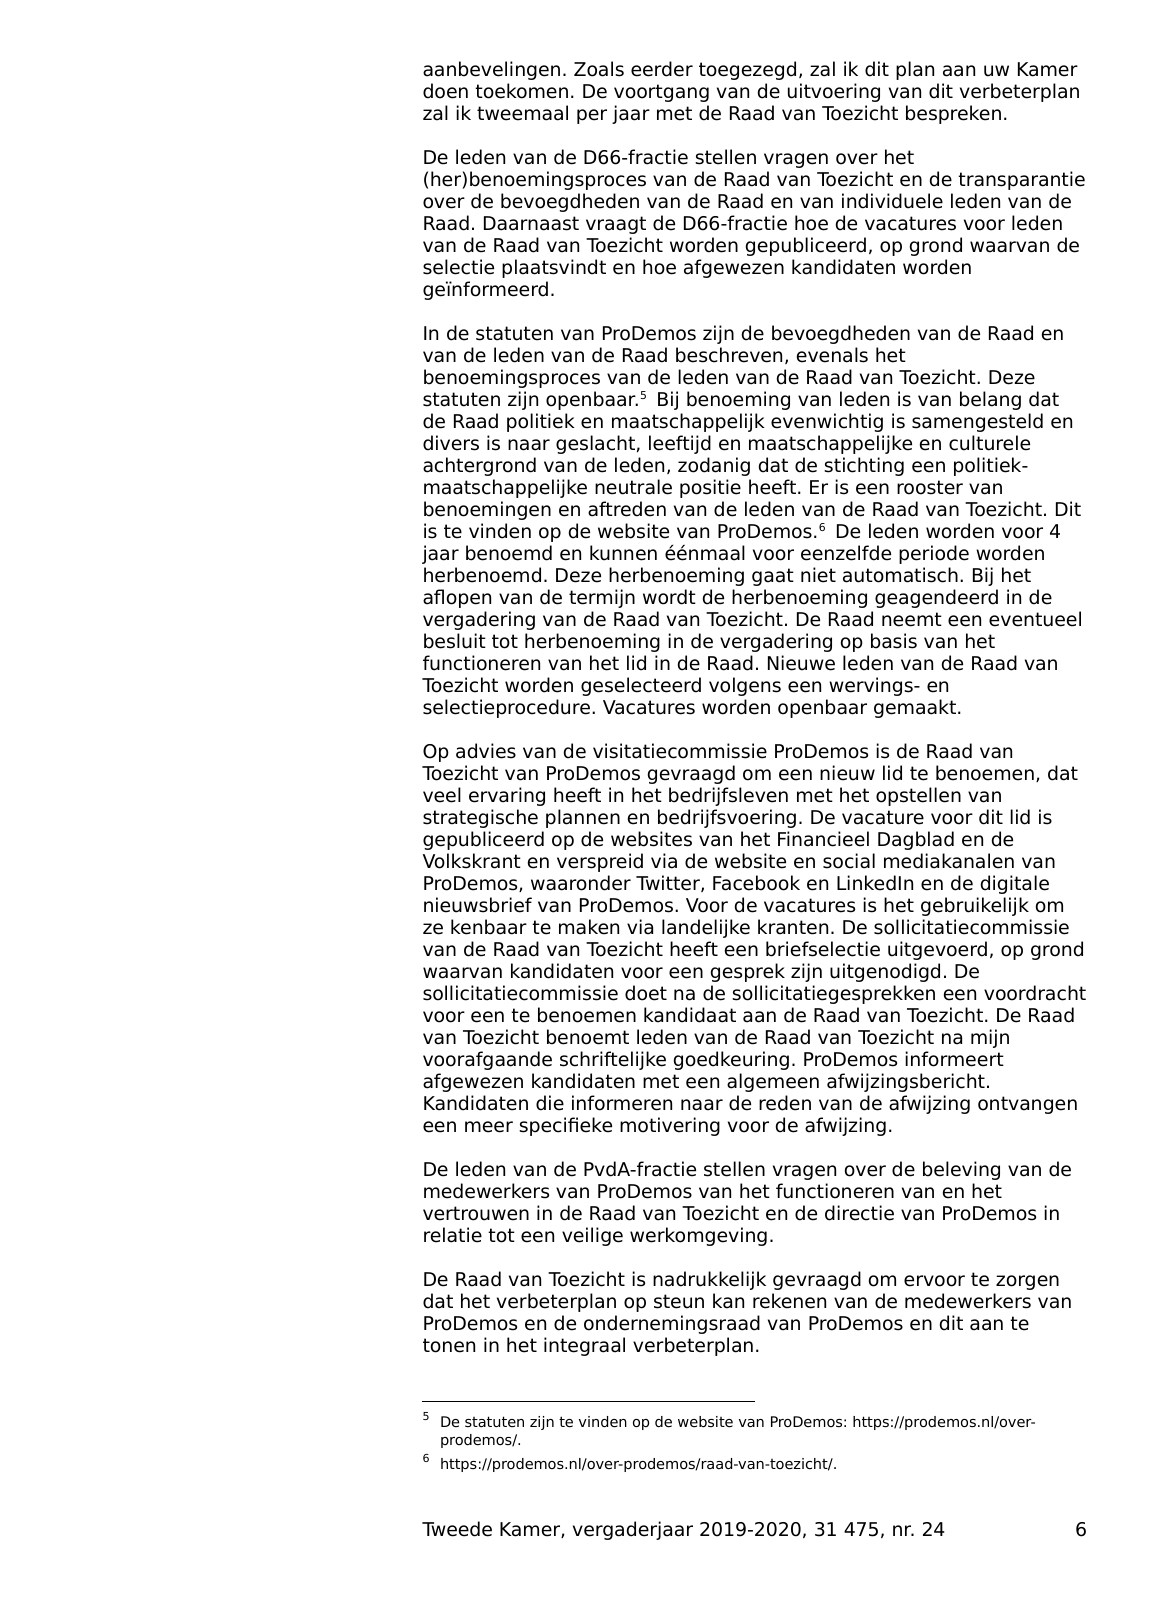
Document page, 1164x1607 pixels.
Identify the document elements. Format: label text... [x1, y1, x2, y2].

text De leden van de D66-fractie stellen vragen over het (her)benoemingsproces van de Raad van Toezicht en de transparantie over de bevoegdheden van de Raad en van individuele leden van de Raad. Daarnaast vraagt de D66-fractie hoe de vacatures voor leden van de Raad van Toezicht worden gepubliceerd, op grond waarvan de selectie plaatsvindt en hoe afgewezen kandidaten worden geïnformeerd. [422, 147, 1087, 301]
text https://prodemos.nl/over-prodemos/raad-van-toezicht/. [422, 1452, 1087, 1474]
text De leden van de PvdA-fractie stellen vragen over de beleving van de medewerkers van ProDemos van het functioneren van en het vertrouwen in de Raad van Toezicht en de directie van ProDemos in relatie tot een veilige werkomgeving. [422, 1159, 1087, 1247]
text In de statuten van ProDemos zijn de bevoegdheden van de Raad en van de leden van de Raad beschreven, evenals het benoemingsproces van de leden van de Raad van Toezicht. Deze statuten zijn openbaar. Bij benoeming van leden is van belang dat de Raad politiek en maatschappelijk evenwichtig is samengesteld en divers is naar geslacht, leeftijd en maatschappelijke en culturele achtergrond van de leden, zodanig dat de stichting een politiek-maatschappelijke neutrale positie heeft. Er is een rooster van benoemingen en aftreden van de leden van de Raad van Toezicht. Dit is te vinden op de website van ProDemos. De leden worden voor 4 jaar benoemd en kunnen éénmaal voor eenzelfde periode worden herbenoemd. Deze herbenoeming gaat niet automatisch. Bij het aflopen van de termijn wordt de herbenoeming geagendeerd in de vergadering van de Raad van Toezicht. De Raad neemt een eventueel besluit tot herbenoeming in de vergadering op basis van het functioneren van het lid in de Raad. Nieuwe leden van de Raad van Toezicht worden geselecteerd volgens een wervings- en selectieprocedure. Vacatures worden openbaar gemaakt. [422, 323, 1087, 719]
text Op advies van de visitatiecommissie ProDemos is de Raad van Toezicht van ProDemos gevraagd om een nieuw lid te benoemen, dat veel ervaring heeft in het bedrijfsleven met het opstellen van strategische plannen en bedrijfsvoering. De vacature voor dit lid is gepubliceerd op de websites van het Financieel Dagblad en de Volkskrant en verspreid via de website en social mediakanalen van ProDemos, waaronder Twitter, Facebook en LinkedIn en de digitale nieuwsbrief van ProDemos. Voor de vacatures is het gebruikelijk om ze kenbaar te maken via landelijke kranten. De sollicitatiecommissie van de Raad van Toezicht heeft een briefselectie uitgevoerd, op grond waarvan kandidaten voor een gesprek zijn uitgenodigd. De sollicitatiecommissie doet na de sollicitatiegesprekken een voordracht voor een te benoemen kandidaat aan de Raad van Toezicht. De Raad van Toezicht benoemt leden van de Raad van Toezicht na mijn voorafgaande schriftelijke goedkeuring. ProDemos informeert afgewezen kandidaten met een algemeen afwijzingsbericht. Kandidaten die informeren naar de reden van de afwijzing ontvangen een meer specifieke motivering voor de afwijzing. [422, 741, 1087, 1137]
text De statuten zijn te vinden op de website van ProDemos: https://prodemos.nl/over-prodemos/. [422, 1410, 1087, 1449]
text aanbevelingen. Zoals eerder toegezegd, zal ik dit plan aan uw Kamer doen toekomen. De voortgang van de uitvoering van dit verbeterplan zal ik tweemaal per jaar met de Raad van Toezicht bespreken. [422, 59, 1087, 125]
text De Raad van Toezicht is nadrukkelijk gevraagd om ervoor te zorgen dat het verbeterplan op steun kan rekenen van de medewerkers van ProDemos en de ondernemingsraad van ProDemos en dit aan te tonen in het integraal verbeterplan. [422, 1269, 1087, 1357]
